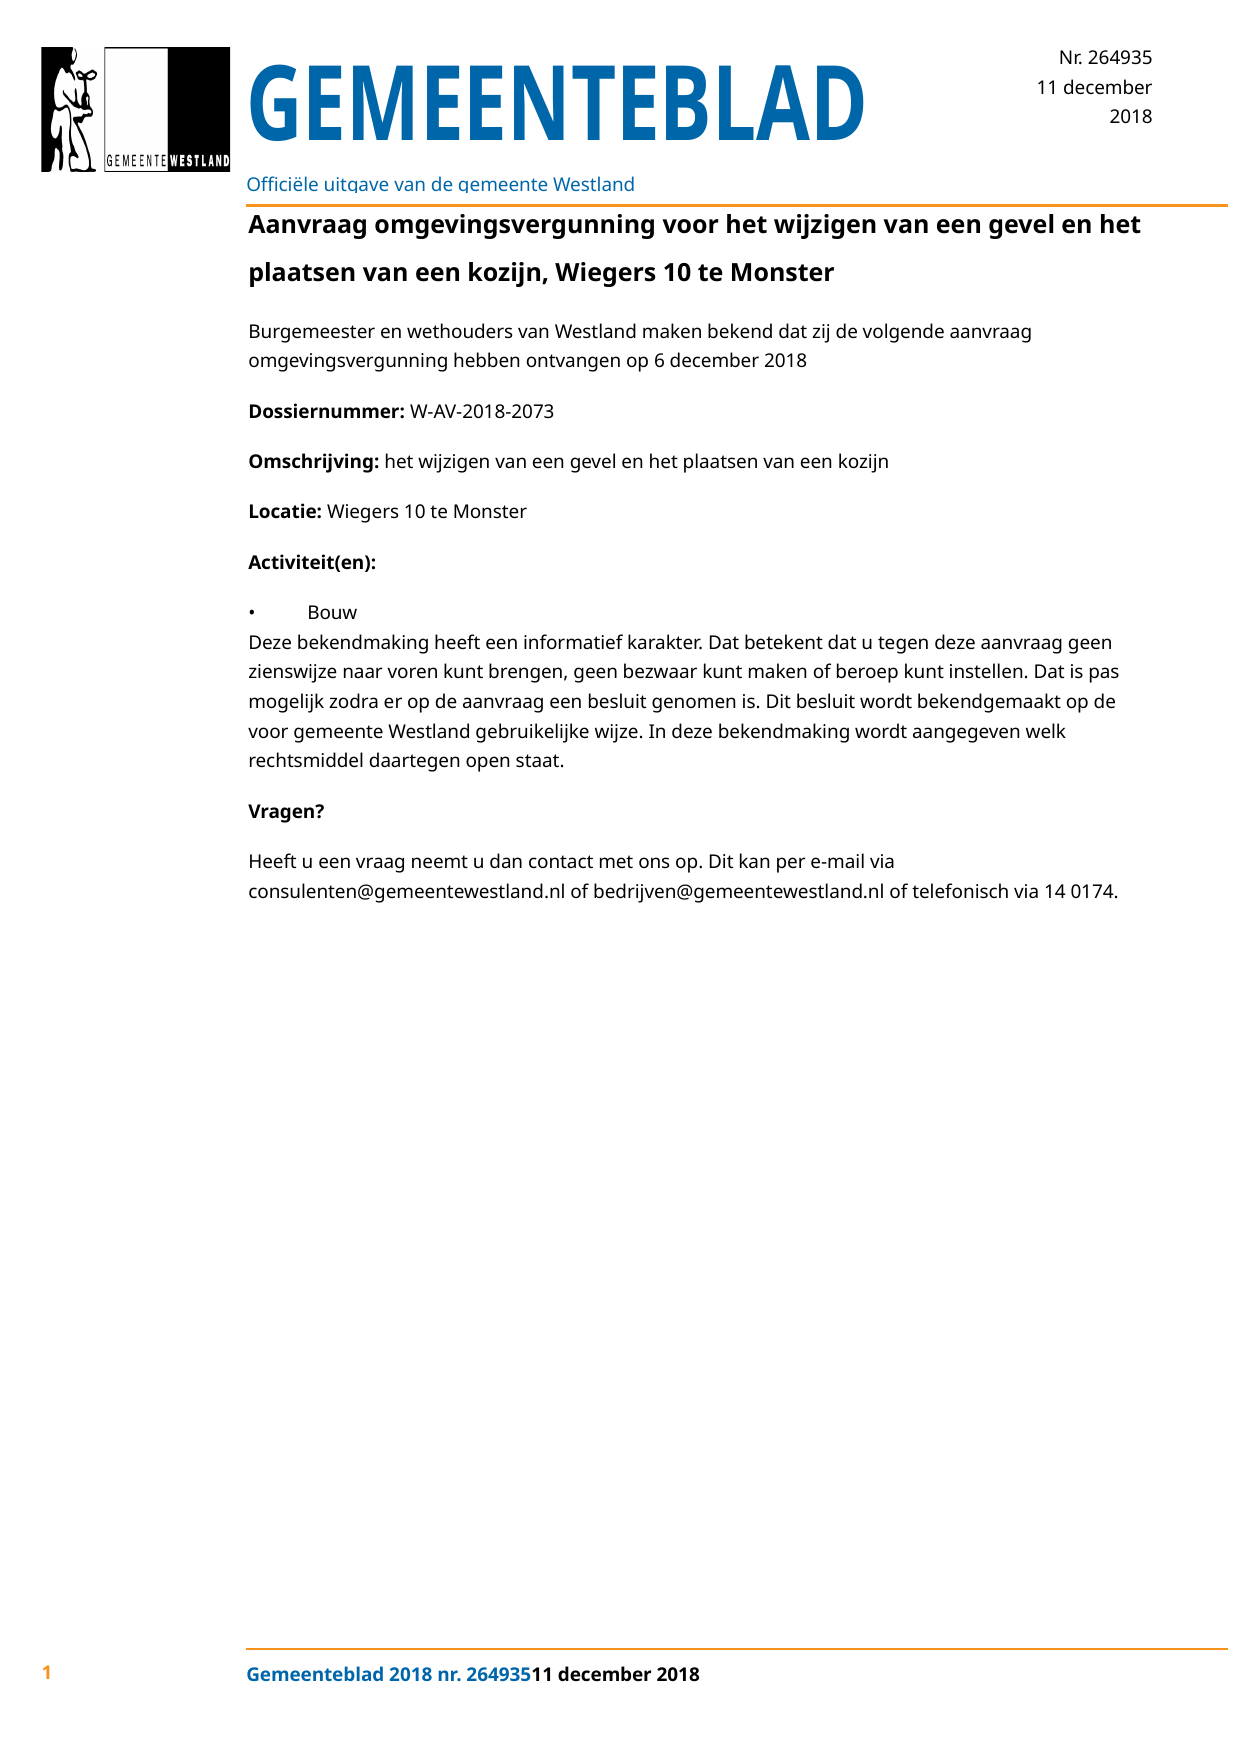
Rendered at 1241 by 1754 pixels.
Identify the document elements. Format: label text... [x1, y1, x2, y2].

text Dossiernummer: W-AV-2018-2073 [248, 398, 1152, 424]
text Deze bekendmaking heeft een informatief karakter. Dat betekent dat u tegen deze aanvraag geen zienswijze naar voren kunt brengen, geen bezwaar kunt maken of beroep kunt instellen. Dat is pas mogelijk zodra er op de aanvraag een besluit genomen is. Dit besluit wordt bekendgemaakt op de voor gemeente Westland gebruikelijke wijze. In deze bekendmaking wordt aangegeven welk rechtsmiddel daartegen open staat. [248, 629, 1152, 773]
text Heeft u een vraag neemt u dan contact met ons op. Dit kan per e-mail via consulenten@gemeentewestland.nl of bedrijven@gemeentewestland.nl of telefonisch via 14 0174. [248, 848, 1152, 904]
text Locatie: Wiegers 10 te Monster [248, 499, 1152, 524]
picture [41, 47, 231, 172]
text Vragen? [248, 798, 1152, 824]
text Burgemeester en wethouders van Westland maken bekend dat zij de volgende aanvraag omgevingsvergunning hebben ontvangen op 6 december 2018 [248, 318, 1152, 373]
text Aanvraag omgevingsvergunning voor het wijzigen van een gevel en het plaatsen van een kozijn, Wiegers 10 te Monster [248, 207, 1152, 288]
list Bouw [248, 599, 1152, 625]
text Activiteit(en): [248, 549, 1152, 575]
text Omschrijving: het wijzigen van een gevel en het plaatsen van een kozijn [248, 448, 1152, 474]
